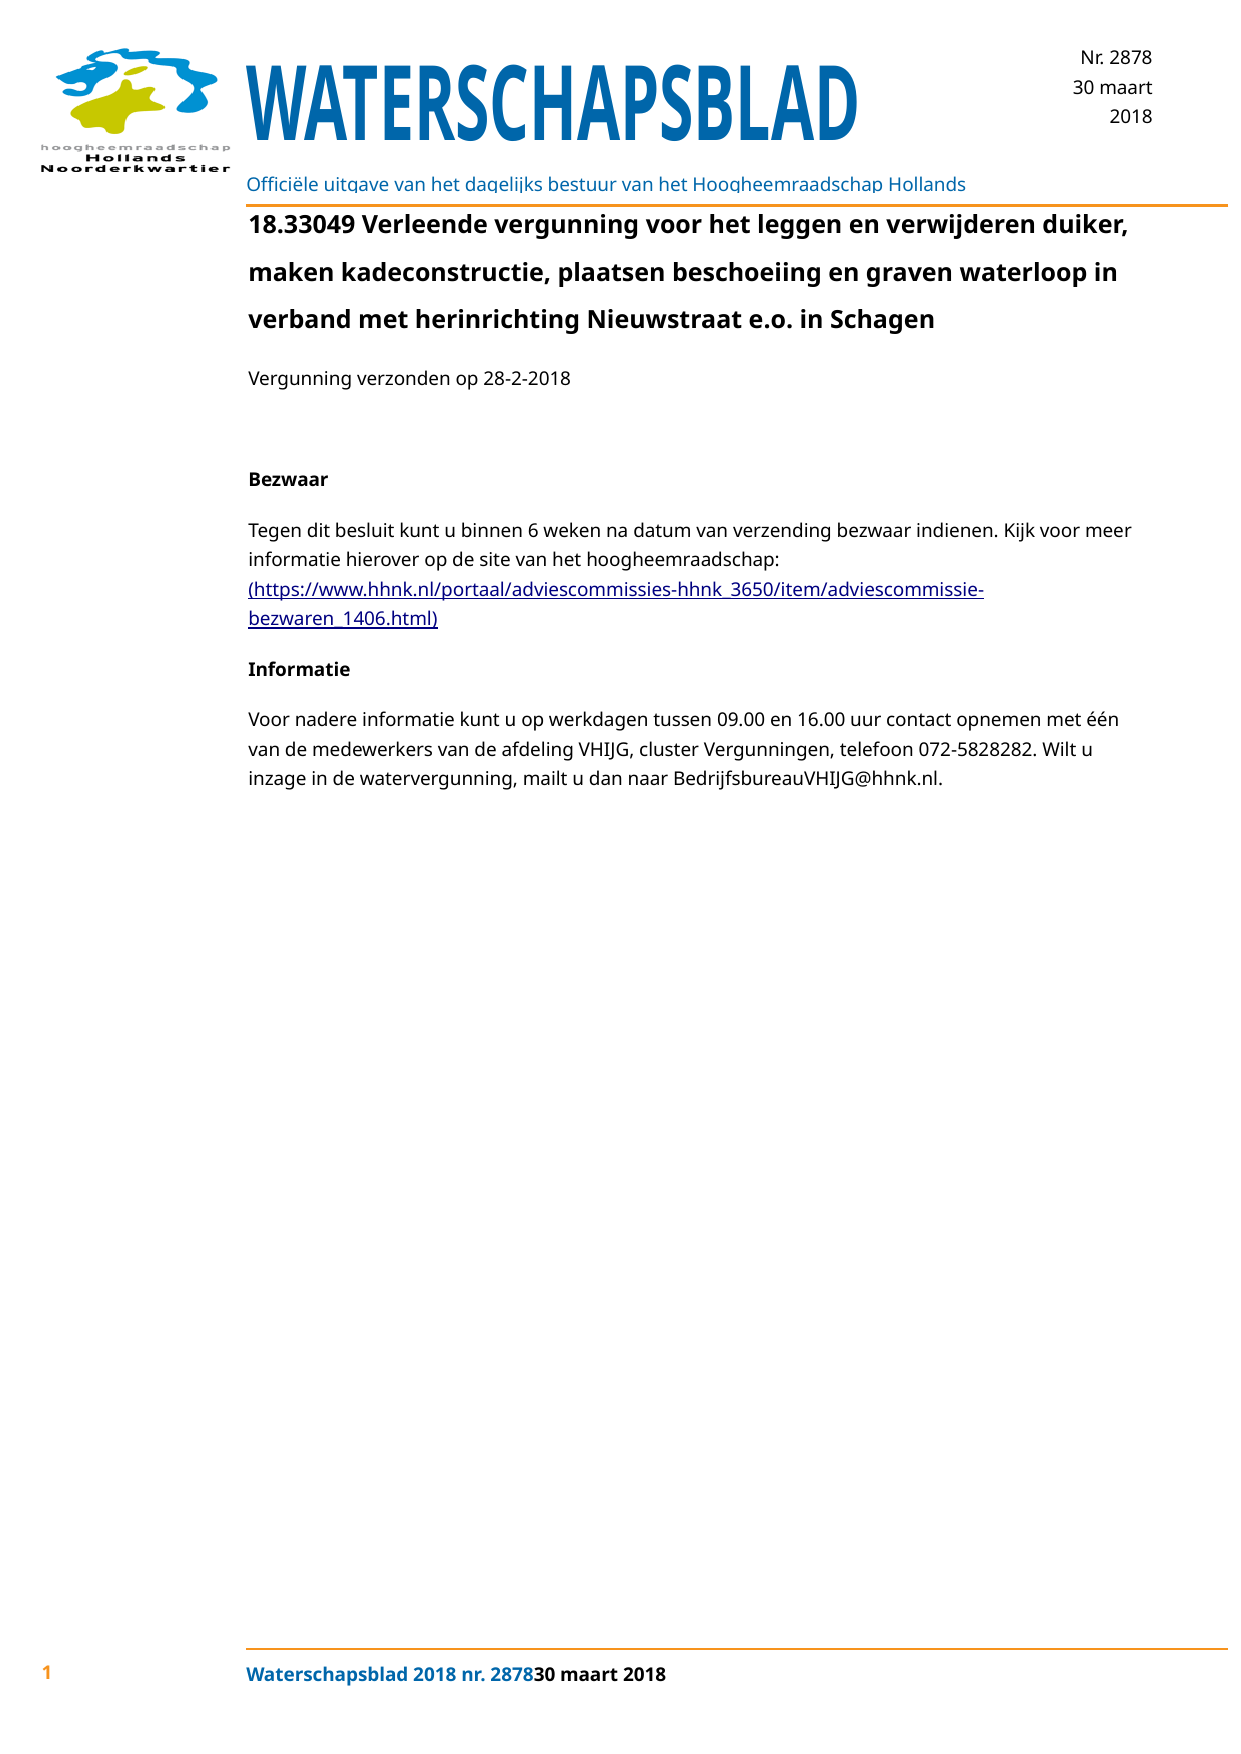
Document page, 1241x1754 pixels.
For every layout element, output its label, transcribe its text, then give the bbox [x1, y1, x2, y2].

text Tegen dit besluit kunt u binnen 6 weken na datum van verzending bezwaar indienen. Kijk voor meer informatie hierover op de site van het hoogheemraadschap: (https://www.hhnk.nl/portaal/adviescommissies-hhnk_3650/item/adviescommissie-bezwaren_1406.html) [248, 517, 1152, 631]
text Informatie [248, 656, 1152, 682]
picture [41, 47, 231, 172]
text Vergunning verzonden op 28-2-2018 [248, 366, 1152, 391]
text Voor nadere informatie kunt u op werkdagen tussen 09.00 en 16.00 uur contact opnemen met één van de medewerkers van de afdeling VHIJG, cluster Vergunningen, telefoon 072-5828282. Wilt u inzage in de watervergunning, mailt u dan naar BedrijfsbureauVHIJG@hhnk.nl. [248, 706, 1152, 791]
text 18.33049 Verleende vergunning voor het leggen en verwijderen duiker, maken kadeconstructie, plaatsen beschoeiing en graven waterloop in verband met herinrichting Nieuwstraat e.o. in Schagen [248, 207, 1152, 336]
text Bezwaar [248, 466, 1152, 492]
